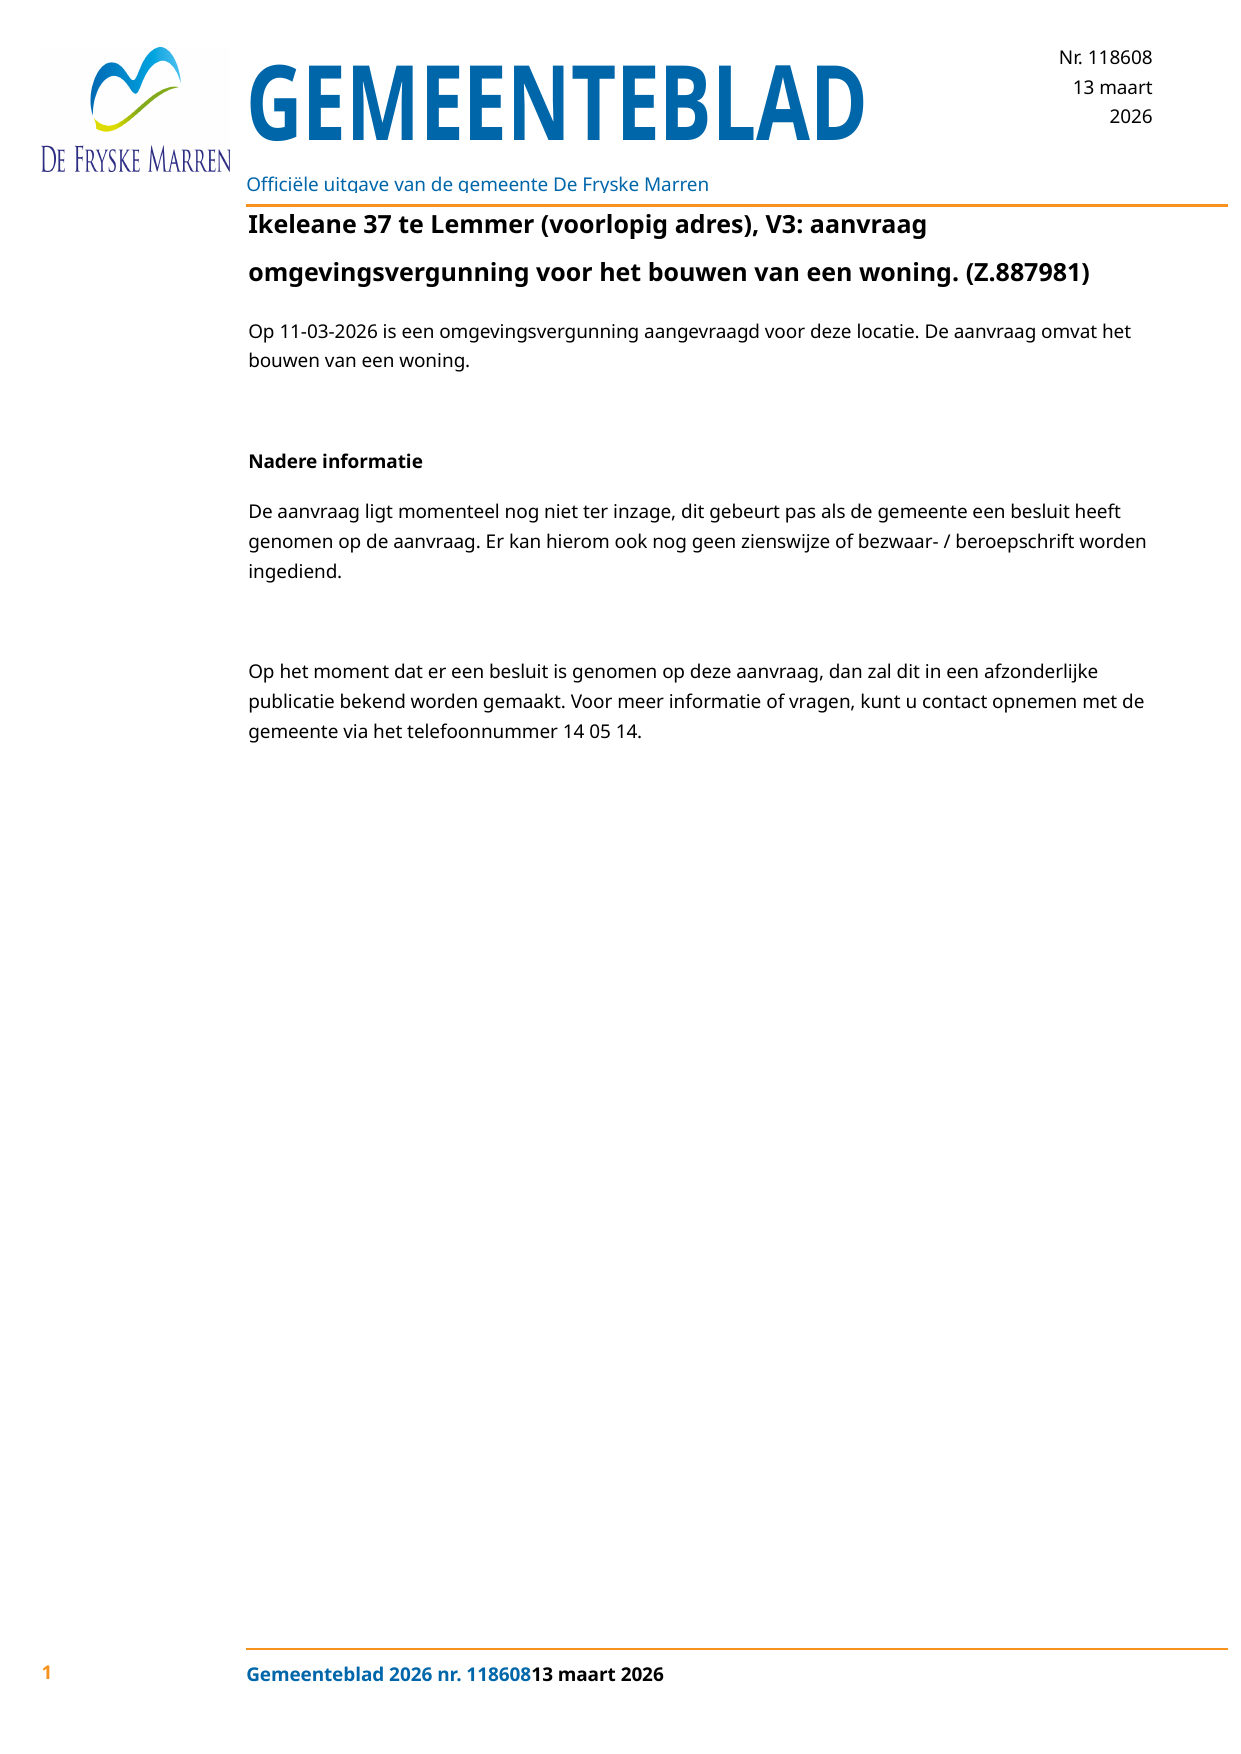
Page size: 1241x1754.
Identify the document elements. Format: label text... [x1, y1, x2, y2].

text Op 11-03-2026 is een omgevingsvergunning aangevraagd voor deze locatie. De aanvraag omvat het bouwen van een woning. [248, 318, 1152, 373]
text Op het moment dat er een besluit is genomen op deze aanvraag, dan zal dit in een afzonderlijke publicatie bekend worden gemaakt. Voor meer informatie of vragen, kunt u contact opnemen met de gemeente via het telefoonnummer 14 05 14. [248, 659, 1152, 744]
text De aanvraag ligt momenteel nog niet ter inzage, dit gebeurt pas als de gemeente een besluit heeft genomen op de aanvraag. Er kan hierom ook nog geen zienswijze of bezwaar- / beroepschrift worden ingediend. [248, 499, 1152, 584]
text Nadere informatie [248, 448, 1152, 474]
text Ikeleane 37 te Lemmer (voorlopig adres), V3: aanvraag omgevingsvergunning voor het bouwen van een woning. (Z.887981) [248, 207, 1152, 288]
picture [41, 47, 231, 172]
